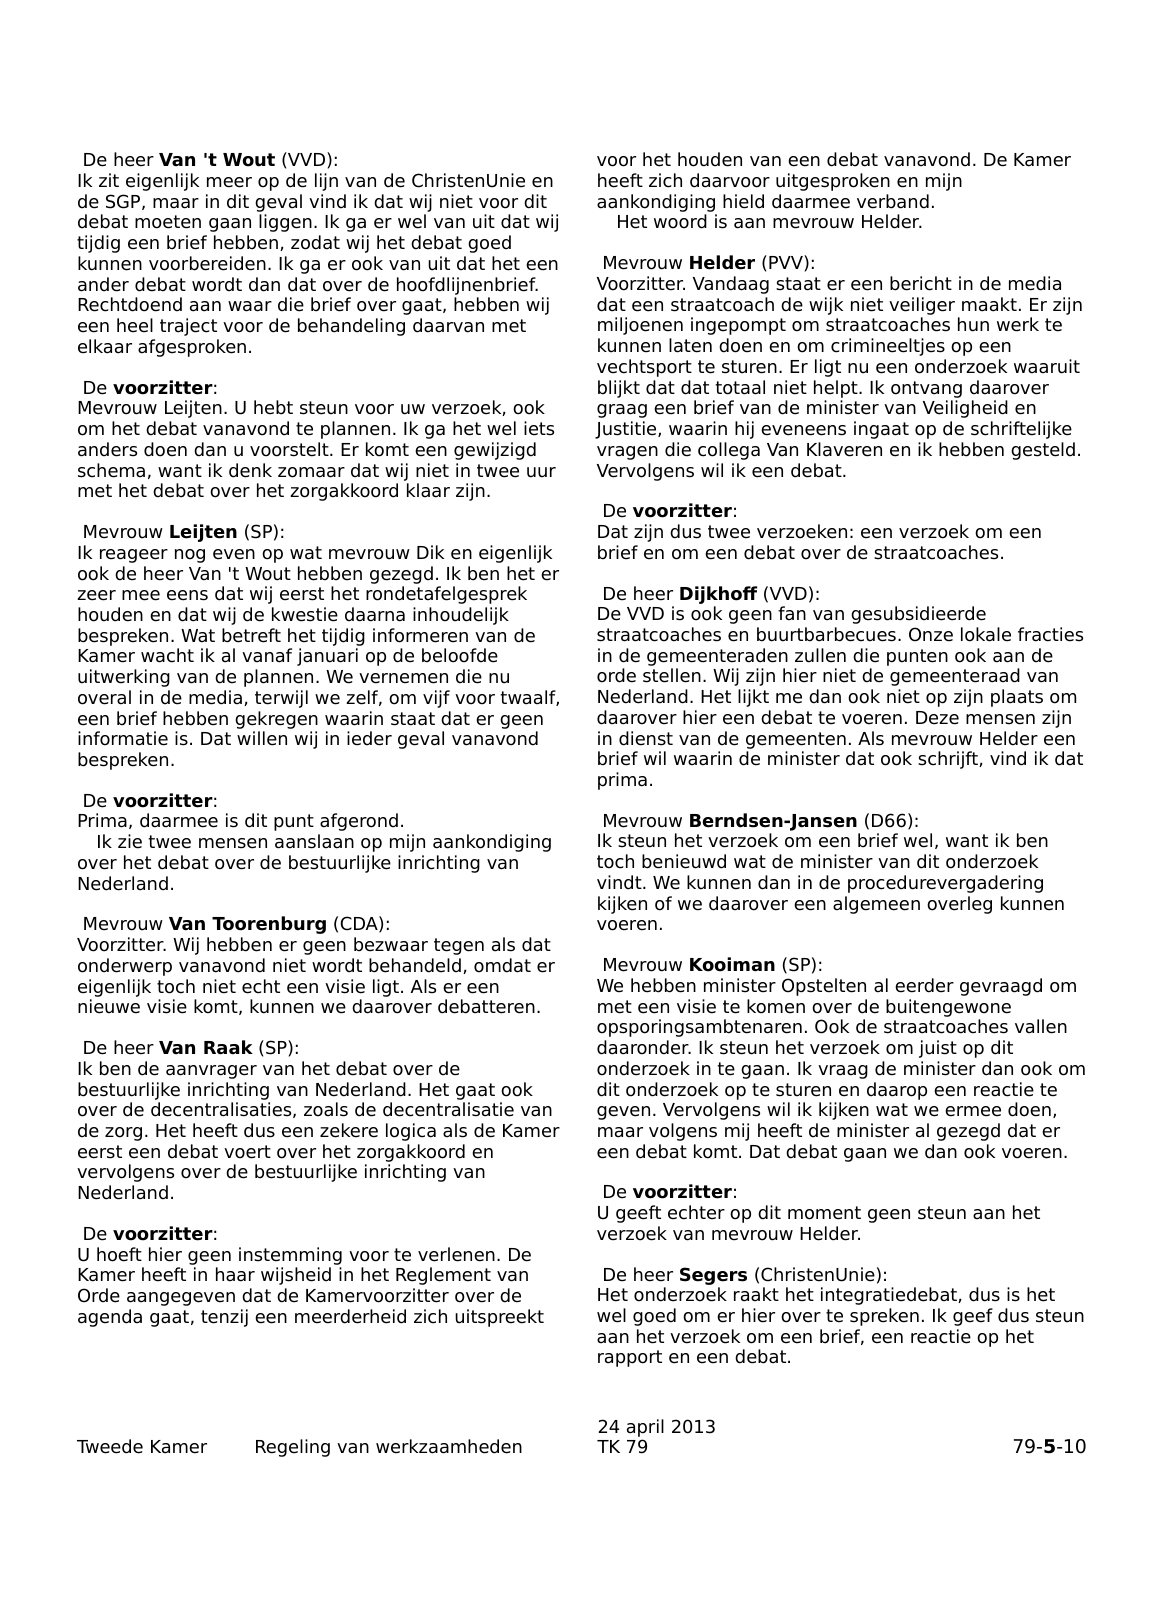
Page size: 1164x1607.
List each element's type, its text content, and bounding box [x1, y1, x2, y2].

text Ik zit eigenlijk meer op de lijn van de ChristenUnie en de SGP, maar in dit geval vind ik dat wij niet voor dit debat moeten gaan liggen. Ik ga er wel van uit dat wij tijdig een brief hebben, zodat wij het debat goed kunnen voorbereiden. Ik ga er ook van uit dat het een ander debat wordt dan dat over de hoofdlijnenbrief. Rechtdoend aan waar die brief over gaat, hebben wij een heel traject voor de behandeling daarvan met elkaar afgesproken. [77, 171, 567, 357]
text De voorzitter: [596, 1182, 1087, 1203]
text De heer Van 't Wout (VVD): [77, 150, 567, 171]
text Mevrouw Helder (PVV): [596, 253, 1087, 274]
text Mevrouw Leijten (SP): [77, 522, 567, 543]
text Ik zie twee mensen aanslaan op mijn aankondiging over het debat over de bestuurlijke inrichting van Nederland. [77, 832, 567, 894]
text Voorzitter. Vandaag staat er een bericht in de media dat een straatcoach de wijk niet veiliger maakt. Er zijn miljoenen ingepompt om straatcoaches hun werk te kunnen laten doen en om crimineeltjes op een vechtsport te sturen. Er ligt nu een onderzoek waaruit blijkt dat dat totaal niet helpt. Ik ontvang daarover graag een brief van de minister van Veiligheid en Justitie, waarin hij eveneens ingaat op de schriftelijke vragen die collega Van Klaveren en ik hebben gesteld. Vervolgens wil ik een debat. [596, 274, 1087, 481]
text Mevrouw Leijten. U hebt steun voor uw verzoek, ook om het debat vanavond te plannen. Ik ga het wel iets anders doen dan u voorstelt. Er komt een gewijzigd schema, want ik denk zomaar dat wij niet in twee uur met het debat over het zorgakkoord klaar zijn. [77, 398, 567, 502]
text U hoeft hier geen instemming voor te verlenen. De Kamer heeft in haar wijsheid in het Reglement van Orde aangegeven dat de Kamervoorzitter over de agenda gaat, tenzij een meerderheid zich uitspreekt [77, 1244, 567, 1327]
text De voorzitter: [77, 1224, 567, 1244]
text De heer Segers (ChristenUnie): [596, 1264, 1087, 1285]
text Mevrouw Kooiman (SP): [596, 955, 1087, 976]
text De heer Van Raak (SP): [77, 1038, 567, 1059]
text Ik steun het verzoek om een brief wel, want ik ben toch benieuwd wat de minister van dit onderzoek vindt. We kunnen dan in de procedurevergadering kijken of we daarover een algemeen overleg kunnen voeren. [596, 831, 1087, 935]
text Prima, daarmee is dit punt afgerond. [77, 811, 567, 832]
text De VVD is ook geen fan van gesubsidieerde straatcoaches en buurtbarbecues. Onze lokale fracties in de gemeenteraden zullen die punten ook aan de orde stellen. Wij zijn hier niet de gemeenteraad van Nederland. Het lijkt me dan ook niet op zijn plaats om daarover hier een debat te voeren. Deze mensen zijn in dienst van de gemeenten. Als mevrouw Helder een brief wil waarin de minister dat ook schrijft, vind ik dat prima. [596, 604, 1087, 791]
text De voorzitter: [596, 501, 1087, 522]
text We hebben minister Opstelten al eerder gevraagd om met een visie te komen over de buitengewone opsporingsambtenaren. Ook de straatcoaches vallen daaronder. Ik steun het verzoek om juist op dit onderzoek in te gaan. Ik vraag de minister dan ook om dit onderzoek op te sturen en daarop een reactie te geven. Vervolgens wil ik kijken wat we ermee doen, maar volgens mij heeft de minister al gezegd dat er een debat komt. Dat debat gaan we dan ook voeren. [596, 976, 1087, 1162]
text Mevrouw Van Toorenburg (CDA): [77, 914, 567, 935]
text De heer Dijkhoff (VVD): [596, 583, 1087, 604]
text U geeft echter op dit moment geen steun aan het verzoek van mevrouw Helder. [596, 1203, 1087, 1244]
text De voorzitter: [77, 791, 567, 811]
text Voorzitter. Wij hebben er geen bezwaar tegen als dat onderwerp vanavond niet wordt behandeld, omdat er eigenlijk toch niet echt een visie ligt. Als er een nieuwe visie komt, kunnen we daarover debatteren. [77, 935, 567, 1018]
text Het woord is aan mevrouw Helder. [596, 212, 1087, 233]
text Dat zijn dus twee verzoeken: een verzoek om een brief en om een debat over de straatcoaches. [596, 522, 1087, 563]
text Mevrouw Berndsen-Jansen (D66): [596, 811, 1087, 831]
text De voorzitter: [77, 377, 567, 398]
text Ik ben de aanvrager van het debat over de bestuurlijke inrichting van Nederland. Het gaat ook over de decentralisaties, zoals de decentralisatie van de zorg. Het heeft dus een zekere logica als de Kamer eerst een debat voert over het zorgakkoord en vervolgens over de bestuurlijke inrichting van Nederland. [77, 1059, 567, 1204]
text voor het houden van een debat vanavond. De Kamer heeft zich daarvoor uitgesproken en mijn aankondiging hield daarmee verband. [596, 150, 1087, 212]
text Het onderzoek raakt het integratiedebat, dus is het wel goed om er hier over te spreken. Ik geef dus steun aan het verzoek om een brief, een reactie op het rapport en een debat. [596, 1285, 1087, 1368]
text Ik reageer nog even op wat mevrouw Dik en eigenlijk ook de heer Van 't Wout hebben gezegd. Ik ben het er zeer mee eens dat wij eerst het rondetafelgesprek houden en dat wij de kwestie daarna inhoudelijk bespreken. Wat betreft het tijdig informeren van de Kamer wacht ik al vanaf januari op de beloofde uitwerking van de plannen. We vernemen die nu overal in de media, terwijl we zelf, om vijf voor twaalf, een brief hebben gekregen waarin staat dat er geen informatie is. Dat willen wij in ieder geval vanavond bespreken. [77, 543, 567, 771]
